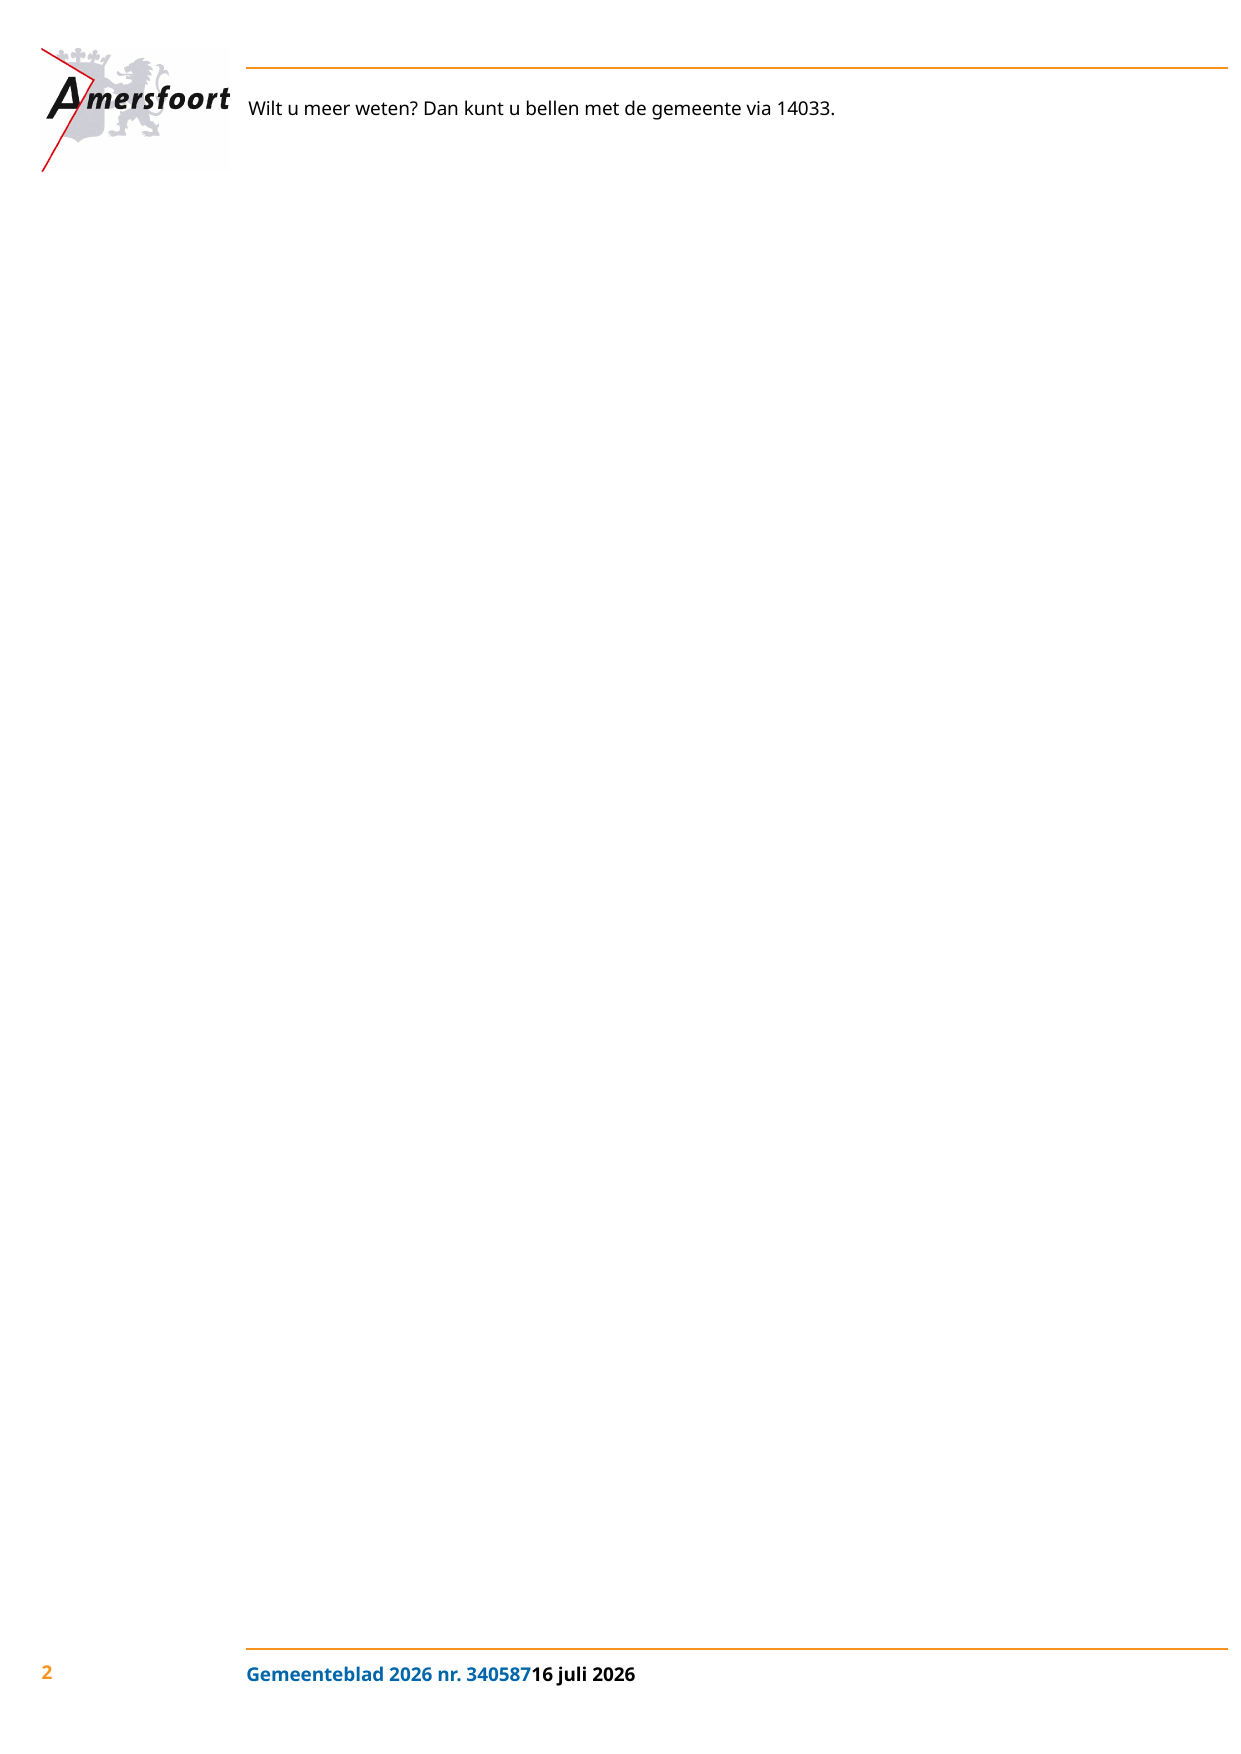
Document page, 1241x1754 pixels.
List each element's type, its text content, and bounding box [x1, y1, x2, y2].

picture [41, 47, 231, 172]
text Wilt u meer weten? Dan kunt u bellen met de gemeente via 14033. [248, 95, 1152, 121]
